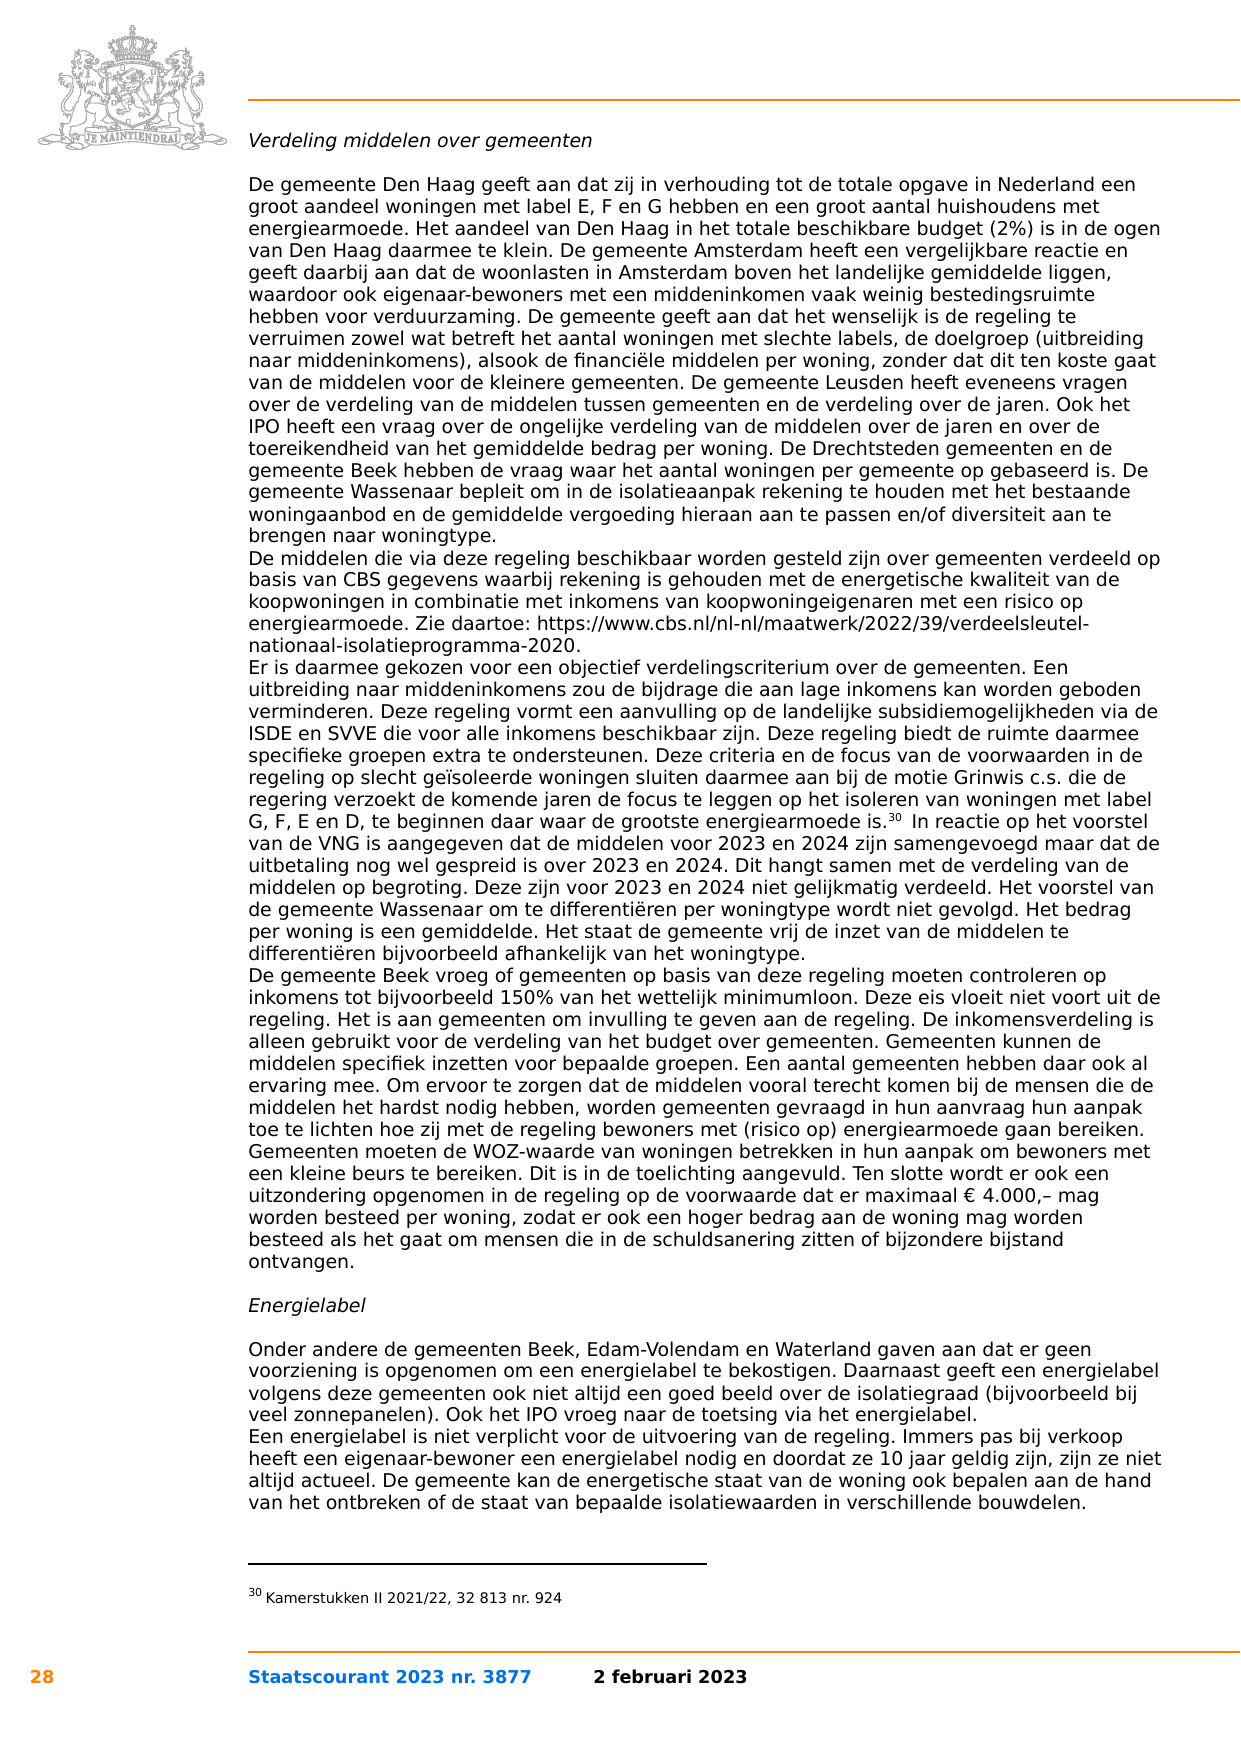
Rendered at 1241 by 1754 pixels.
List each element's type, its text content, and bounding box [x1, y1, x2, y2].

picture [38, 25, 227, 150]
subtitle Verdeling middelen over gemeenten [248, 130, 1163, 152]
text Er is daarmee gekozen voor een objectief verdelingscriterium over de gemeenten. Een uitbreiding naar middeninkomens zou de bijdrage die aan lage inkomens kan worden geboden verminderen. Deze regeling vormt een aanvulling op de landelijke subsidiemogelijkheden via de ISDE en SVVE die voor alle inkomens beschikbaar zijn. Deze regeling biedt de ruimte daarmee specifieke groepen extra te ondersteunen. Deze criteria en de focus van de voorwaarden in de regeling op slecht geïsoleerde woningen sluiten daarmee aan bij de motie Grinwis c.s. die de regering verzoekt de komende jaren de focus te leggen op het isoleren van woningen met label G, F, E en D, te beginnen daar waar de grootste energiearmoede is. In reactie op het voorstel van de VNG is aangegeven dat de middelen voor 2023 en 2024 zijn samengevoegd maar dat de uitbetaling nog wel gespreid is over 2023 en 2024. Dit hangt samen met de verdeling van de middelen op begroting. Deze zijn voor 2023 en 2024 niet gelijkmatig verdeeld. Het voorstel van de gemeente Wassenaar om te differentiëren per woningtype wordt niet gevolgd. Het bedrag per woning is een gemiddelde. Het staat de gemeente vrij de inzet van de middelen te differentiëren bijvoorbeeld afhankelijk van het woningtype. [248, 657, 1163, 965]
text De gemeente Beek vroeg of gemeenten op basis van deze regeling moeten controleren op inkomens tot bijvoorbeeld 150% van het wettelijk minimumloon. Deze eis vloeit niet voort uit de regeling. Het is aan gemeenten om invulling te geven aan de regeling. De inkomensverdeling is alleen gebruikt voor de verdeling van het budget over gemeenten. Gemeenten kunnen de middelen specifiek inzetten voor bepaalde groepen. Een aantal gemeenten hebben daar ook al ervaring mee. Om ervoor te zorgen dat de middelen vooral terecht komen bij de mensen die de middelen het hardst nodig hebben, worden gemeenten gevraagd in hun aanvraag hun aanpak toe te lichten hoe zij met de regeling bewoners met (risico op) energiearmoede gaan bereiken. Gemeenten moeten de WOZ-waarde van woningen betrekken in hun aanpak om bewoners met een kleine beurs te bereiken. Dit is in de toelichting aangevuld. Ten slotte wordt er ook een uitzondering opgenomen in de regeling op de voorwaarde dat er maximaal € 4.000,– mag worden besteed per woning, zodat er ook een hoger bedrag aan de woning mag worden besteed als het gaat om mensen die in de schuldsanering zitten of bijzondere bijstand ontvangen. [248, 965, 1163, 1273]
text Een energielabel is niet verplicht voor de uitvoering van de regeling. Immers pas bij verkoop heeft een eigenaar-bewoner een energielabel nodig en doordat ze 10 jaar geldig zijn, zijn ze niet altijd actueel. De gemeente kan de energetische staat van de woning ook bepalen aan de hand van het ontbreken of de staat van bepaalde isolatiewaarden in verschillende bouwdelen. [248, 1426, 1163, 1514]
subtitle Energielabel [248, 1294, 1163, 1317]
text Kamerstukken II 2021/22, 32 813 nr. 924 [248, 1586, 1163, 1608]
text De gemeente Den Haag geeft aan dat zij in verhouding tot de totale opgave in Nederland een groot aandeel woningen met label E, F en G hebben en een groot aantal huishoudens met energiearmoede. Het aandeel van Den Haag in het totale beschikbare budget (2%) is in de ogen van Den Haag daarmee te klein. De gemeente Amsterdam heeft een vergelijkbare reactie en geeft daarbij aan dat de woonlasten in Amsterdam boven het landelijke gemiddelde liggen, waardoor ook eigenaar-bewoners met een middeninkomen vaak weinig bestedingsruimte hebben voor verduurzaming. De gemeente geeft aan dat het wenselijk is de regeling te verruimen zowel wat betreft het aantal woningen met slechte labels, de doelgroep (uitbreiding naar middeninkomens), alsook de financiële middelen per woning, zonder dat dit ten koste gaat van de middelen voor de kleinere gemeenten. De gemeente Leusden heeft eveneens vragen over de verdeling van de middelen tussen gemeenten en de verdeling over de jaren. Ook het IPO heeft een vraag over de ongelijke verdeling van de middelen over de jaren en over de toereikendheid van het gemiddelde bedrag per woning. De Drechtsteden gemeenten en de gemeente Beek hebben de vraag waar het aantal woningen per gemeente op gebaseerd is. De gemeente Wassenaar bepleit om in de isolatieaanpak rekening te houden met het bestaande woningaanbod en de gemiddelde vergoeding hieraan aan te passen en/of diversiteit aan te brengen naar woningtype. [248, 174, 1163, 547]
text Onder andere de gemeenten Beek, Edam-Volendam en Waterland gaven aan dat er geen voorziening is opgenomen om een energielabel te bekostigen. Daarnaast geeft een energielabel volgens deze gemeenten ook niet altijd een goed beeld over de isolatiegraad (bijvoorbeeld bij veel zonnepanelen). Ook het IPO vroeg naar de toetsing via het energielabel. [248, 1338, 1163, 1426]
text De middelen die via deze regeling beschikbaar worden gesteld zijn over gemeenten verdeeld op basis van CBS gegevens waarbij rekening is gehouden met de energetische kwaliteit van de koopwoningen in combinatie met inkomens van koopwoningeigenaren met een risico op energiearmoede. Zie daartoe: https://www.cbs.nl/nl-nl/maatwerk/2022/39/verdeelsleutel-nationaal-isolatieprogramma-2020. [248, 547, 1163, 657]
